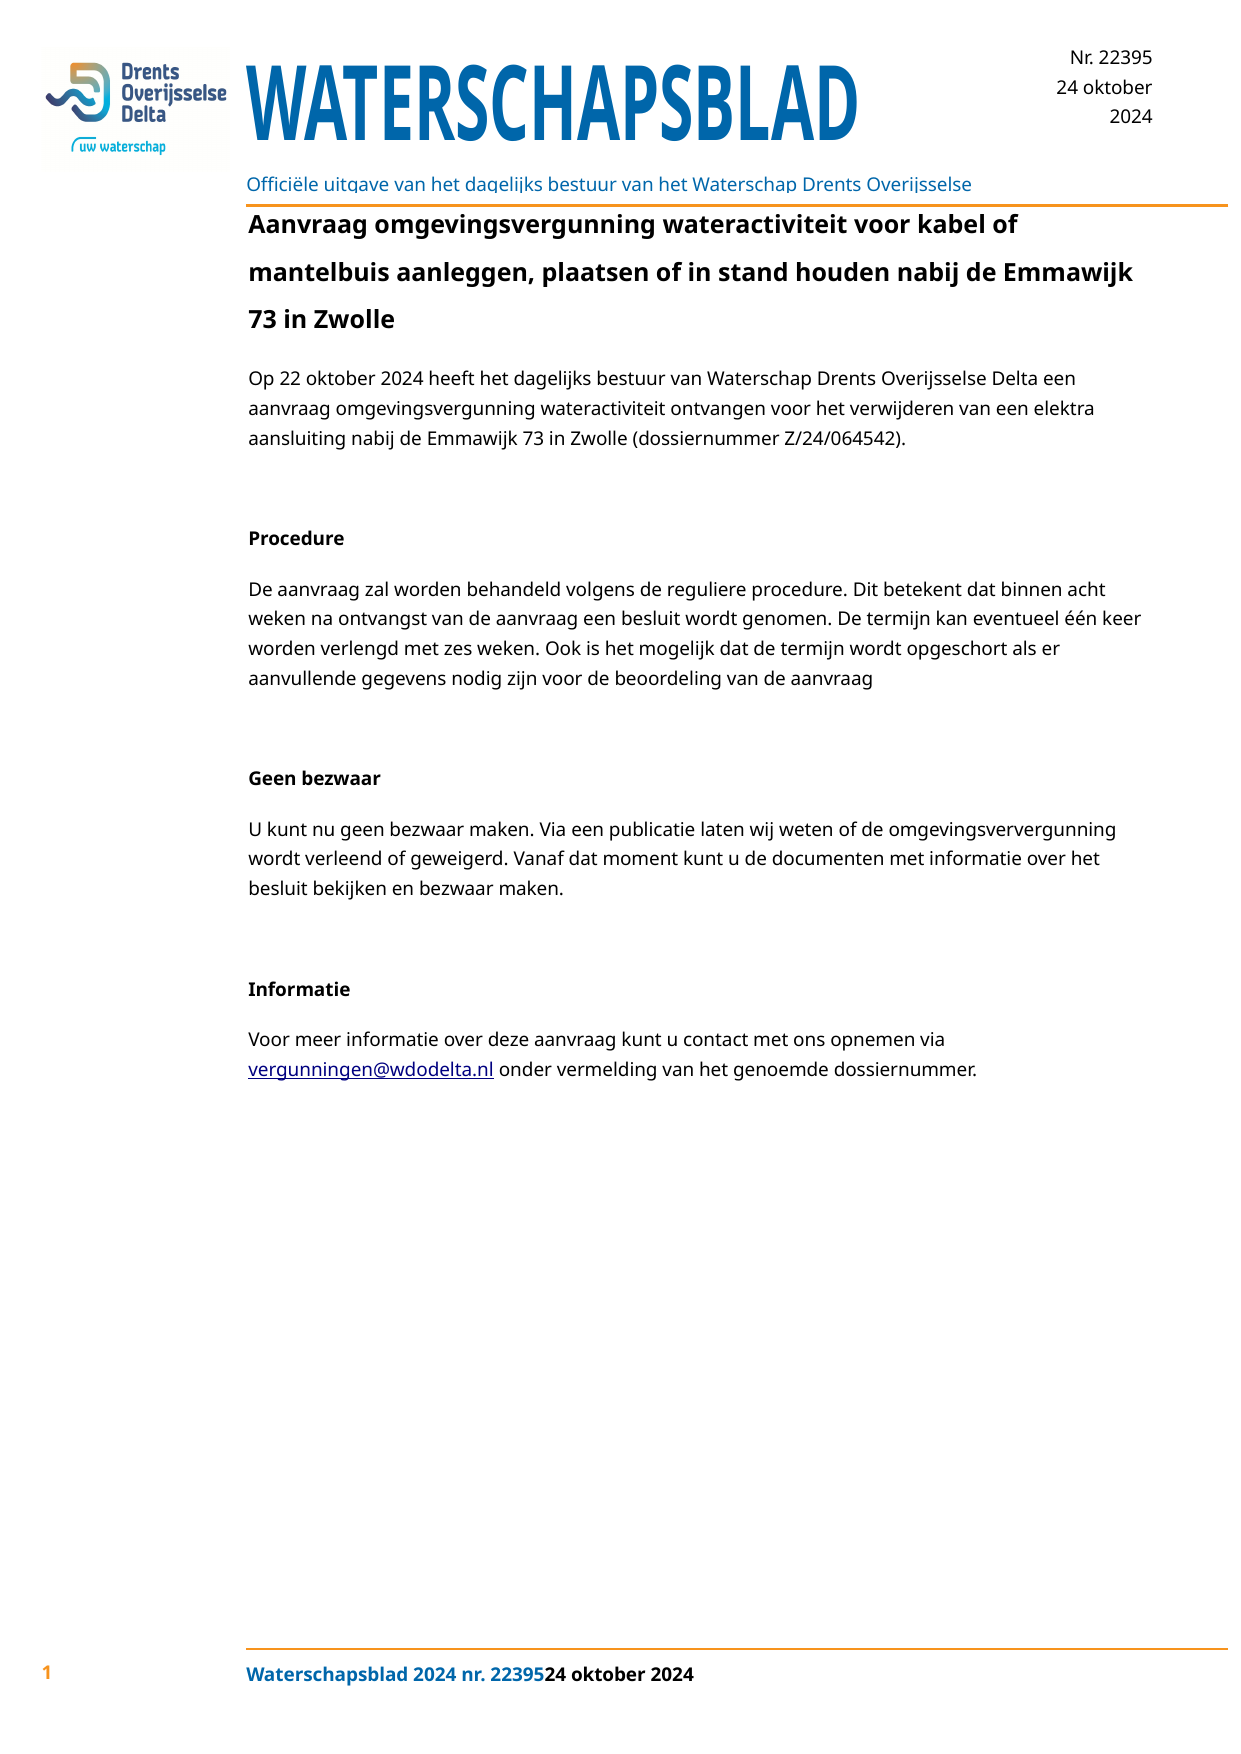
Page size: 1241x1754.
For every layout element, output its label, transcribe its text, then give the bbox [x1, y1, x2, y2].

text Geen bezwaar [248, 766, 1152, 791]
text U kunt nu geen bezwaar maken. Via een publicatie laten wij weten of de omgevingsververgunning wordt verleend of geweigerd. Vanaf dat moment kunt u de documenten met informatie over het besluit bekijken en bezwaar maken. [248, 816, 1152, 901]
text Procedure [248, 526, 1152, 551]
text De aanvraag zal worden behandeld volgens de reguliere procedure. Dit betekent dat binnen acht weken na ontvangst van de aanvraag een besluit wordt genomen. De termijn kan eventueel één keer worden verlengd met zes weken. Ook is het mogelijk dat de termijn wordt opgeschort als er aanvullende gegevens nodig zijn voor de beoordeling van de aanvraag [248, 576, 1152, 690]
text Op 22 oktober 2024 heeft het dagelijks bestuur van Waterschap Drents Overijsselse Delta een aanvraag omgevingsvergunning wateractiviteit ontvangen voor het verwijderen van een elektra aansluiting nabij de Emmawijk 73 in Zwolle (dossiernummer Z/24/064542). [248, 366, 1152, 450]
picture [41, 47, 231, 172]
text Informatie [248, 976, 1152, 1002]
text Voor meer informatie over deze aanvraag kunt u contact met ons opnemen via vergunningen@wdodelta.nl onder vermelding van het genoemde dossiernummer. [248, 1026, 1152, 1082]
text Aanvraag omgevingsvergunning wateractiviteit voor kabel of mantelbuis aanleggen, plaatsen of in stand houden nabij de Emmawijk 73 in Zwolle [248, 207, 1152, 336]
